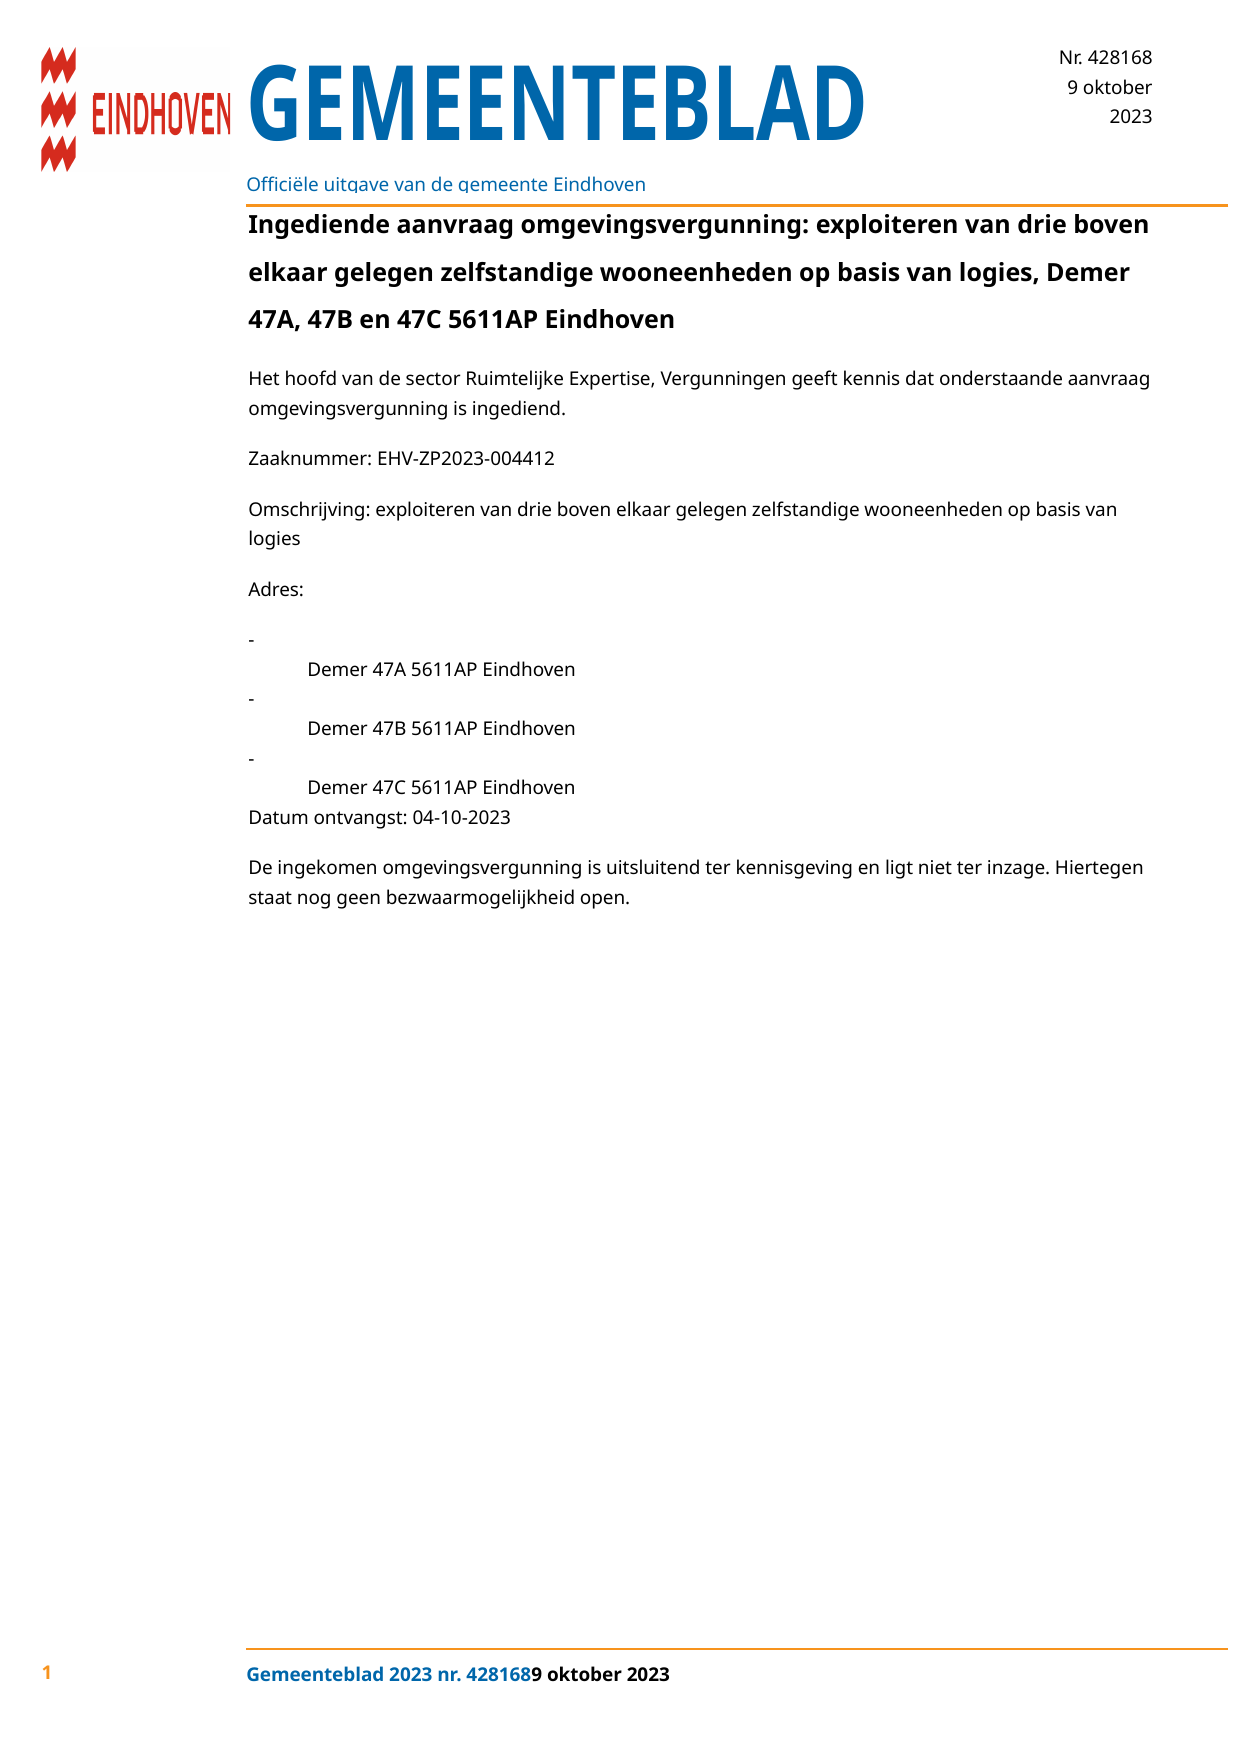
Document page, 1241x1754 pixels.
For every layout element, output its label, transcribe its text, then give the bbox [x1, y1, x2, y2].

picture [41, 47, 231, 172]
text Ingediende aanvraag omgevingsvergunning: exploiteren van drie boven elkaar gelegen zelfstandige wooneenheden op basis van logies, Demer 47A, 47B en 47C 5611AP Eindhoven [248, 207, 1152, 336]
list Demer 47A 5611AP Eindhoven [248, 656, 1152, 682]
text Adres: [248, 576, 1152, 602]
list Demer 47B 5611AP Eindhoven [248, 715, 1152, 741]
list Demer 47C 5611AP Eindhoven [248, 774, 1152, 800]
text Omschrijving: exploiteren van drie boven elkaar gelegen zelfstandige wooneenheden op basis van logies [248, 496, 1152, 551]
text Zaaknummer: EHV-ZP2023-004412 [248, 446, 1152, 471]
text De ingekomen omgevingsvergunning is uitsluitend ter kennisgeving en ligt niet ter inzage. Hiertegen staat nog geen bezwaarmogelijkheid open. [248, 854, 1152, 909]
text Datum ontvangst: 04-10-2023 [248, 804, 1152, 829]
text Het hoofd van de sector Ruimtelijke Expertise, Vergunningen geeft kennis dat onderstaande aanvraag omgevingsvergunning is ingediend. [248, 366, 1152, 421]
